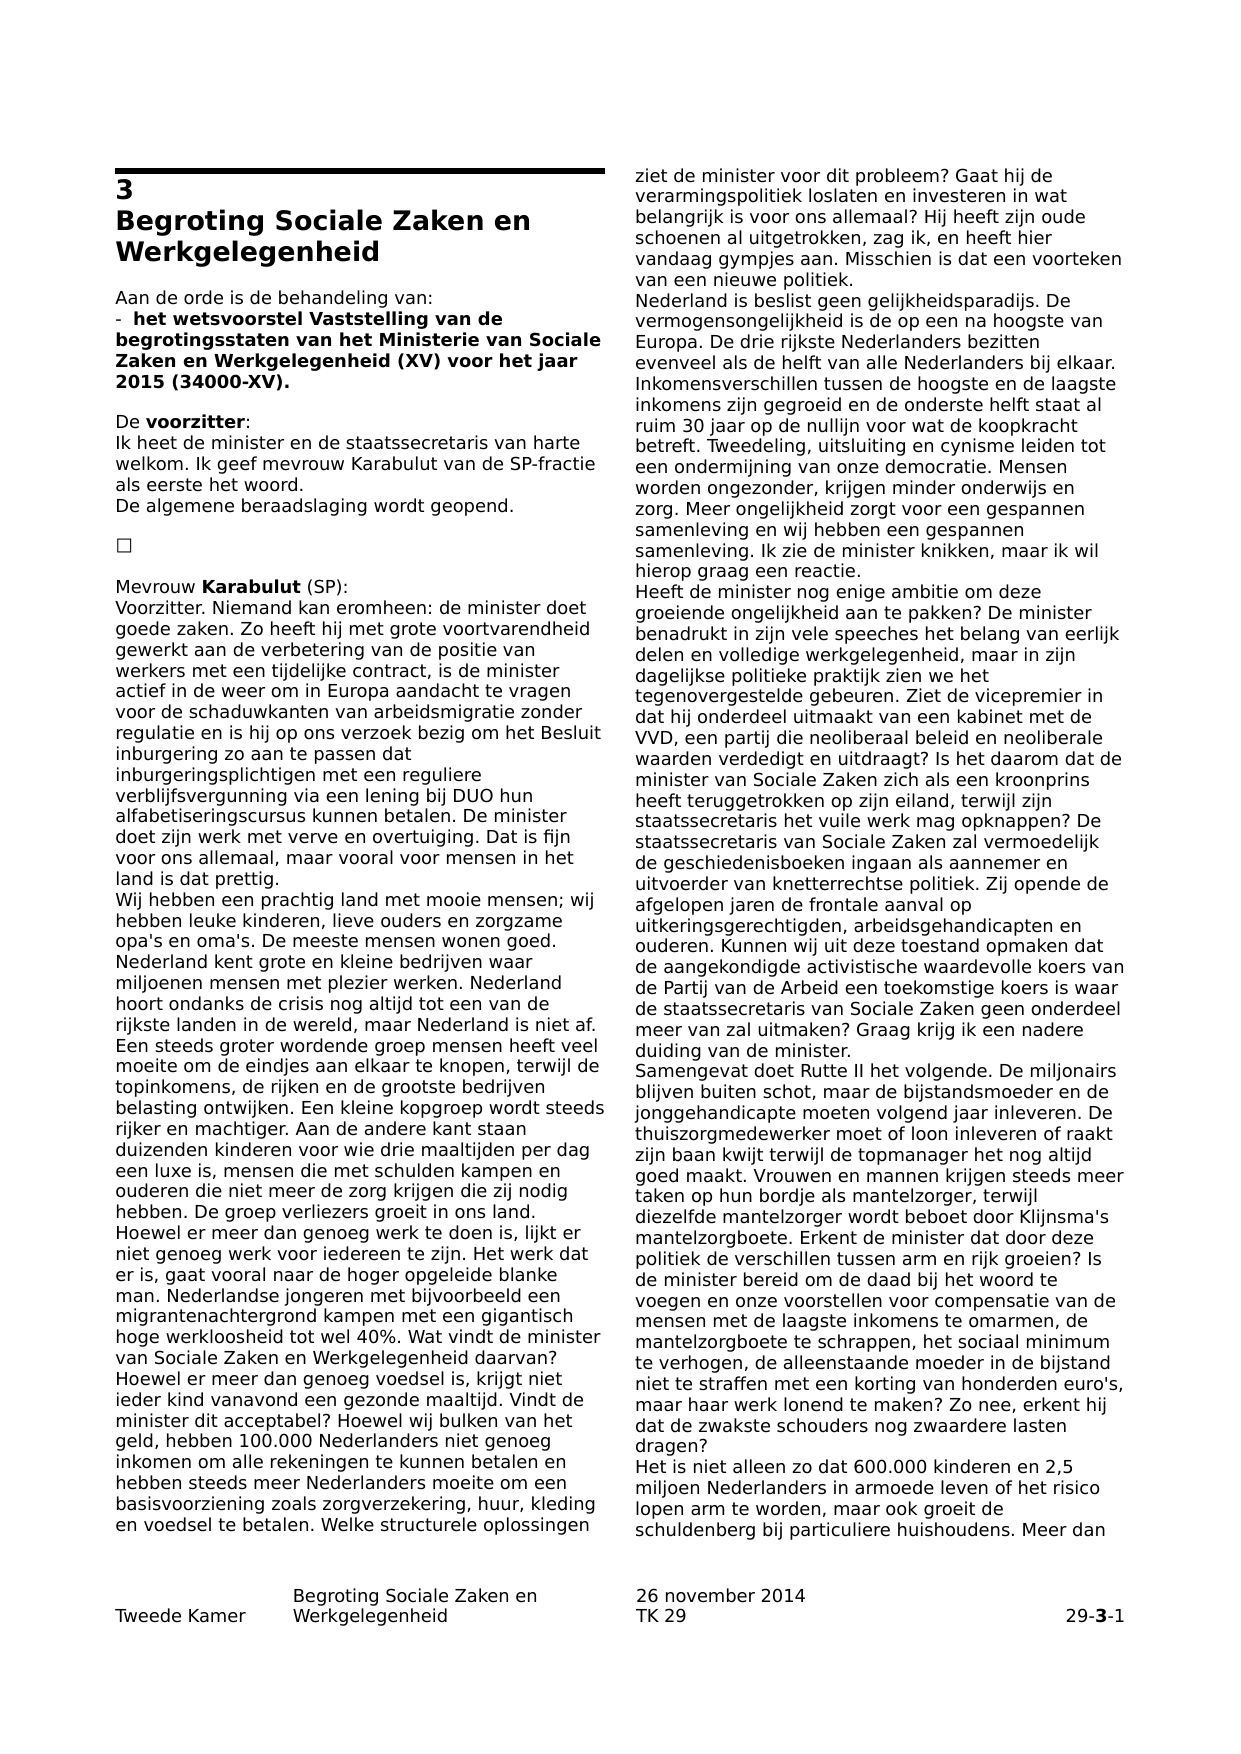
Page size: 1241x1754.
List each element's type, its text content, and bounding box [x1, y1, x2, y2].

text Mevrouw Karabulut (SP): [115, 577, 605, 598]
text Heeft de minister nog enige ambitie om deze groeiende ongelijkheid aan te pakken? De minister benadrukt in zijn vele speeches het belang van eerlijk delen en volledige werkgelegenheid, maar in zijn dagelijkse politieke praktijk zien we het tegenovergestelde gebeuren. Ziet de vicepremier in dat hij onderdeel uitmaakt van een kabinet met de VVD, een partij die neoliberaal beleid en neoliberale waarden verdedigt en uitdraagt? Is het daarom dat de minister van Sociale Zaken zich als een kroonprins heeft teruggetrokken op zijn eiland, terwijl zijn staatssecretaris het vuile werk mag opknappen? De staatssecretaris van Sociale Zaken zal vermoedelijk de geschiedenisboeken ingaan als aannemer en uitvoerder van knetterrechtse politiek. Zij opende de afgelopen jaren de frontale aanval op uitkeringsgerechtigden, arbeidsgehandicapten en ouderen. Kunnen wij uit deze toestand opmaken dat de aangekondigde activistische waardevolle koers van de Partij van de Arbeid een toekomstige koers is waar de staatssecretaris van Sociale Zaken geen onderdeel meer van zal uitmaken? Graag krijg ik een nadere duiding van de minister. [635, 582, 1125, 1061]
text Ik heet de minister en de staatssecretaris van harte welkom. Ik geef mevrouw Karabulut van de SP-fractie als eerste het woord. [115, 433, 605, 496]
text Aan de orde is de behandeling van: [115, 288, 605, 309]
text Samengevat doet Rutte II het volgende. De miljonairs blijven buiten schot, maar de bijstandsmoeder en de jonggehandicapte moeten volgend jaar inleveren. De thuiszorgmedewerker moet of loon inleveren of raakt zijn baan kwijt terwijl de topmanager het nog altijd goed maakt. Vrouwen en mannen krijgen steeds meer taken op hun bordje als mantelzorger, terwijl diezelfde mantelzorger wordt beboet door Klijnsma's mantelzorgboete. Erkent de minister dat door deze politiek de verschillen tussen arm en rijk groeien? Is de minister bereid om de daad bij het woord te voegen en onze voorstellen voor compensatie van de mensen met de laagste inkomens te omarmen, de mantelzorgboete te schrappen, het sociaal minimum te verhogen, de alleenstaande moeder in de bijstand niet te straffen met een korting van honderden euro's, maar haar werk lonend te maken? Zo nee, erkent hij dat de zwakste schouders nog zwaardere lasten dragen? [635, 1061, 1125, 1457]
text Hoewel er meer dan genoeg werk te doen is, lijkt er niet genoeg werk voor iedereen te zijn. Het werk dat er is, gaat vooral naar de hoger opgeleide blanke man. Nederlandse jongeren met bijvoorbeeld een migrantenachtergrond kampen met een gigantisch hoge werkloosheid tot wel 40%. Wat vindt de minister van Sociale Zaken en Werkgelegenheid daarvan? Hoewel er meer dan genoeg voedsel is, krijgt niet ieder kind vanavond een gezonde maaltijd. Vindt de minister dit acceptabel? Hoewel wij bulken van het geld, hebben 100.000 Nederlanders niet genoeg inkomen om alle rekeningen te kunnen betalen en hebben steeds meer Nederlanders moeite om een basisvoorziening zoals zorgverzekering, huur, kleding en voedsel te betalen. Welke structurele oplossingen [115, 1223, 605, 1535]
title 3 Begroting Sociale Zaken en Werkgelegenheid [115, 174, 605, 268]
text De voorzitter: [115, 412, 605, 433]
text Het is niet alleen zo dat 600.000 kinderen en 2,5 miljoen Nederlanders in armoede leven of het risico lopen arm te worden, maar ook groeit de schuldenberg bij particuliere huishoudens. Meer dan [635, 1457, 1125, 1540]
text Nederland is beslist geen gelijkheidsparadijs. De vermogensongelijkheid is de op een na hoogste van Europa. De drie rijkste Nederlanders bezitten evenveel als de helft van alle Nederlanders bij elkaar. Inkomensverschillen tussen de hoogste en de laagste inkomens zijn gegroeid en de onderste helft staat al ruim 30 jaar op de nullijn voor wat de koopkracht betreft. Tweedeling, uitsluiting en cynisme leiden tot een ondermijning van onze democratie. Mensen worden ongezonder, krijgen minder onderwijs en zorg. Meer ongelijkheid zorgt voor een gespannen samenleving en wij hebben een gespannen samenleving. Ik zie de minister knikken, maar ik wil hierop graag een reactie. [635, 290, 1125, 582]
text De algemene beraadslaging wordt geopend. [115, 496, 605, 516]
text ⬜ [115, 536, 605, 557]
text ziet de minister voor dit probleem? Gaat hij de verarmingspolitiek loslaten en investeren in wat belangrijk is voor ons allemaal? Hij heeft zijn oude schoenen al uitgetrokken, zag ik, en heeft hier vandaag gympjes aan. Misschien is dat een voorteken van een nieuwe politiek. [635, 165, 1125, 290]
text Voorzitter. Niemand kan eromheen: de minister doet goede zaken. Zo heeft hij met grote voortvarendheid gewerkt aan de verbetering van de positie van werkers met een tijdelijke contract, is de minister actief in de weer om in Europa aandacht te vragen voor de schaduwkanten van arbeidsmigratie zonder regulatie en is hij op ons verzoek bezig om het Besluit inburgering zo aan te passen dat inburgeringsplichtigen met een reguliere verblijfsvergunning via een lening bij DUO hun alfabetiseringscursus kunnen betalen. De minister doet zijn werk met verve en overtuiging. Dat is fijn voor ons allemaal, maar vooral voor mensen in het land is dat prettig. [115, 598, 605, 889]
text Wij hebben een prachtig land met mooie mensen; wij hebben leuke kinderen, lieve ouders en zorgzame opa's en oma's. De meeste mensen wonen goed. Nederland kent grote en kleine bedrijven waar miljoenen mensen met plezier werken. Nederland hoort ondanks de crisis nog altijd tot een van de rijkste landen in de wereld, maar Nederland is niet af. Een steeds groter wordende groep mensen heeft veel moeite om de eindjes aan elkaar te knopen, terwijl de topinkomens, de rijken en de grootste bedrijven belasting ontwijken. Een kleine kopgroep wordt steeds rijker en machtiger. Aan de andere kant staan duizenden kinderen voor wie drie maaltijden per dag een luxe is, mensen die met schulden kampen en ouderen die niet meer de zorg krijgen die zij nodig hebben. De groep verliezers groeit in ons land. [115, 889, 605, 1223]
list het wetsvoorstel Vaststelling van de begrotingsstaten van het Ministerie van Sociale Zaken en Werkgelegenheid (XV) voor het jaar 2015 (34000-XV). [115, 309, 605, 392]
